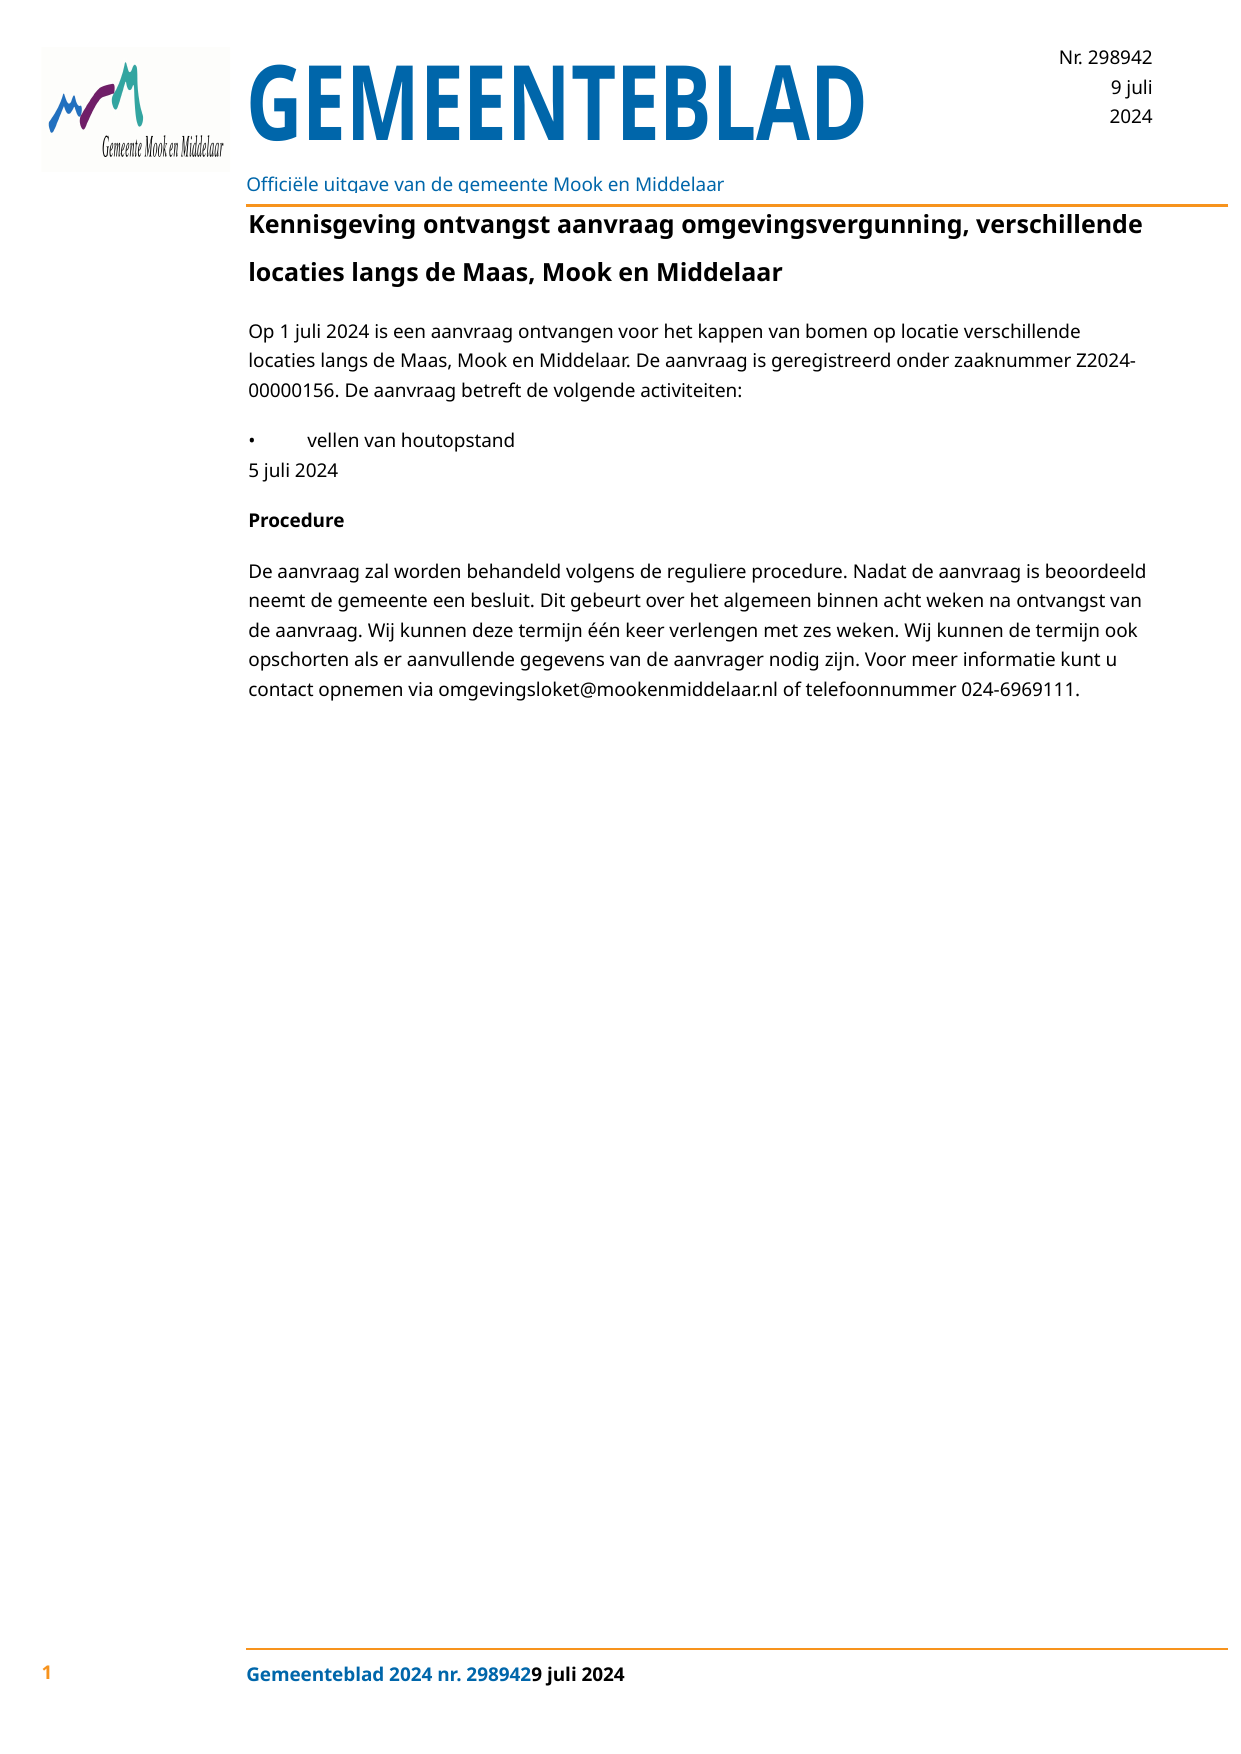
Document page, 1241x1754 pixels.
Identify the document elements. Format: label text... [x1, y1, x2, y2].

text Op 1 juli 2024 is een aanvraag ontvangen voor het kappen van bomen op locatie verschillende locaties langs de Maas, Mook en Middelaar. De aanvraag is geregistreerd onder zaaknummer Z2024-00000156. De aanvraag betreft de volgende activiteiten: [248, 318, 1152, 403]
text Procedure [248, 507, 1152, 533]
text De aanvraag zal worden behandeld volgens de reguliere procedure. Nadat de aanvraag is beoordeeld neemt de gemeente een besluit. Dit gebeurt over het algemeen binnen acht weken na ontvangst van de aanvraag. Wij kunnen deze termijn één keer verlengen met zes weken. Wij kunnen de termijn ook opschorten als er aanvullende gegevens van de aanvrager nodig zijn. Voor meer informatie kunt u contact opnemen via omgevingsloket@mookenmiddelaar.nl of telefoonnummer 024-6969111. [248, 558, 1152, 702]
text Kennisgeving ontvangst aanvraag omgevingsvergunning, verschillende locaties langs de Maas, Mook en Middelaar [248, 207, 1152, 288]
text 5 juli 2024 [248, 457, 1152, 483]
list vellen van houtopstand [248, 427, 1152, 453]
picture [41, 47, 231, 172]
